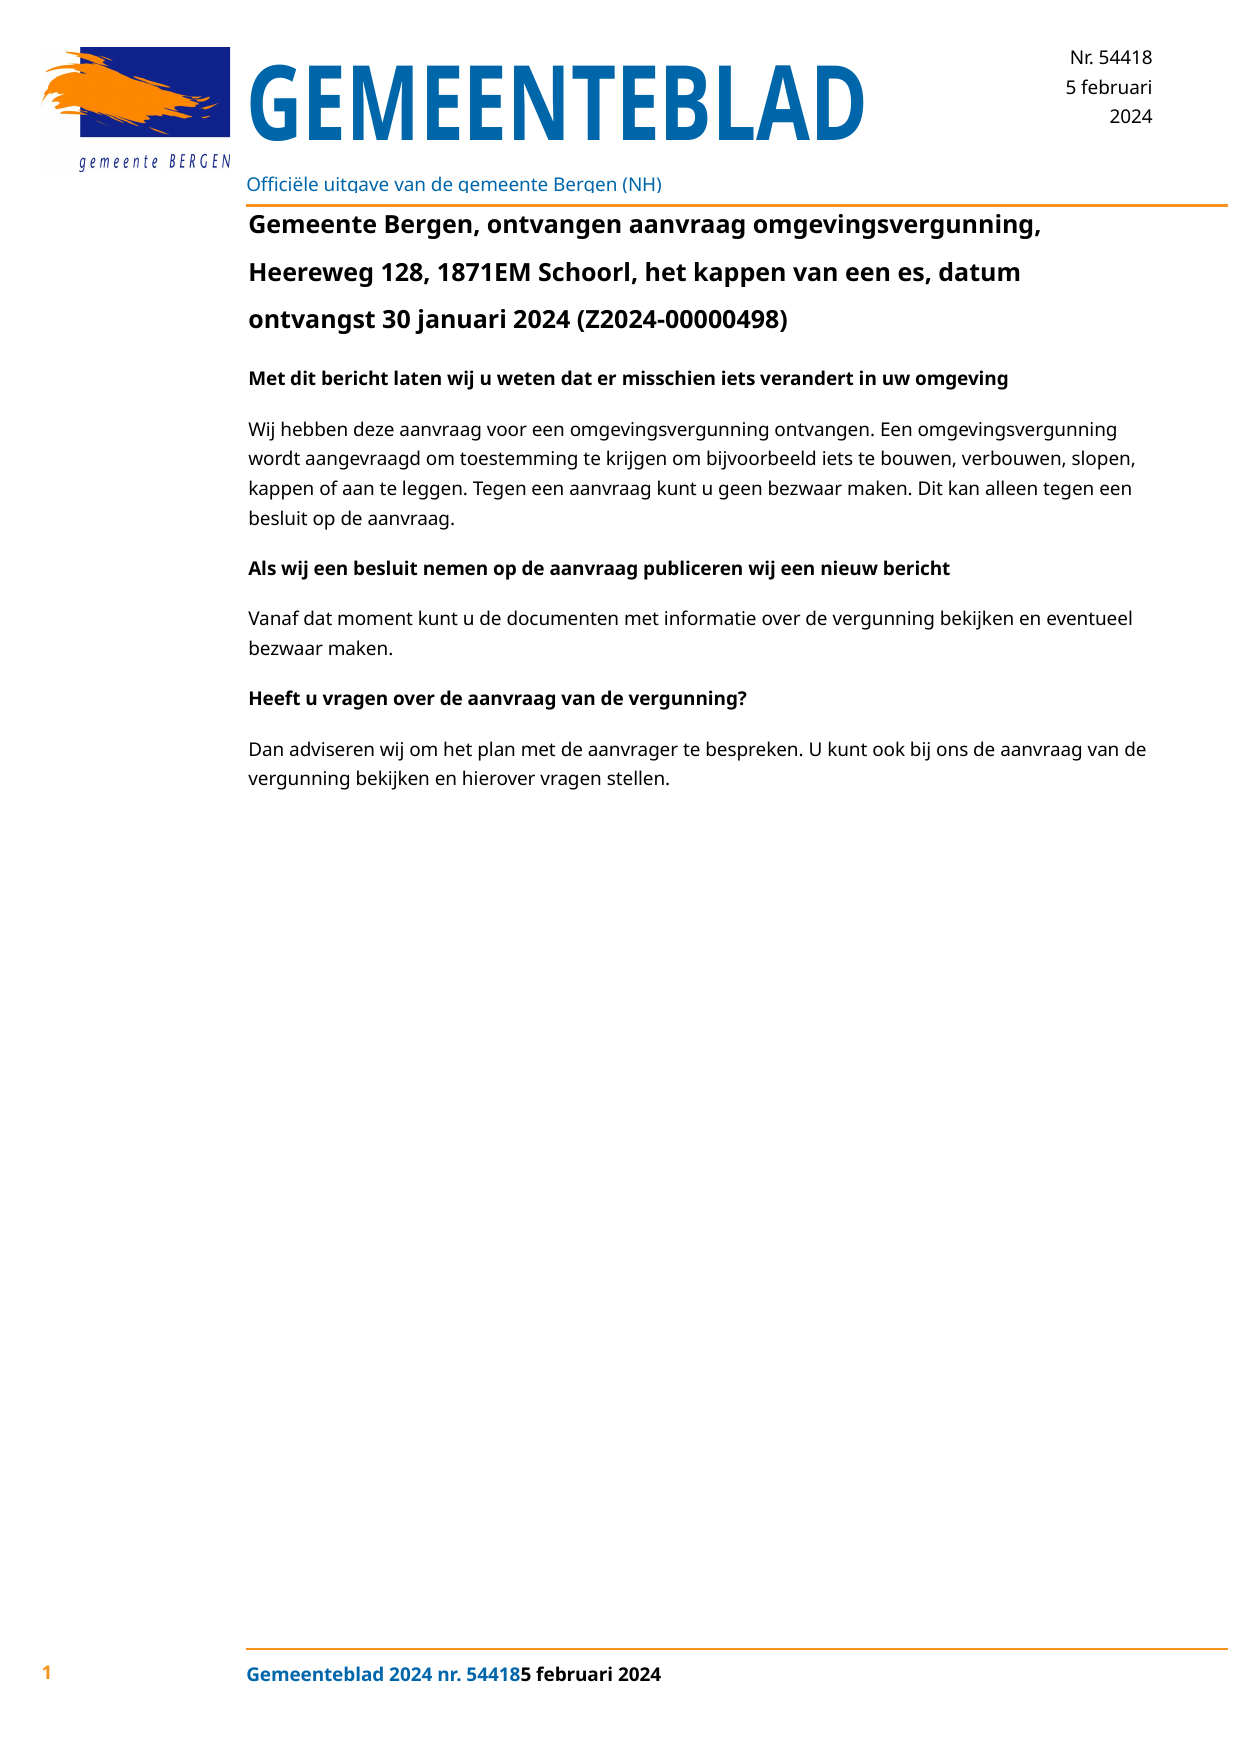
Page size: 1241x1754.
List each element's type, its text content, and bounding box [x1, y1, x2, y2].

text Met dit bericht laten wij u weten dat er misschien iets verandert in uw omgeving [248, 366, 1152, 391]
text Wij hebben deze aanvraag voor een omgevingsvergunning ontvangen. Een omgevingsvergunning wordt aangevraagd om toestemming te krijgen om bijvoorbeeld iets te bouwen, verbouwen, slopen, kappen of aan te leggen. Tegen een aanvraag kunt u geen bezwaar maken. Dit kan alleen tegen een besluit op de aanvraag. [248, 416, 1152, 530]
text Heeft u vragen over de aanvraag van de vergunning? [248, 686, 1152, 711]
text Gemeente Bergen, ontvangen aanvraag omgevingsvergunning, Heereweg 128, 1871EM Schoorl, het kappen van een es, datum ontvangst 30 januari 2024 (Z2024-00000498) [248, 207, 1152, 336]
text Vanaf dat moment kunt u de documenten met informatie over de vergunning bekijken en eventueel bezwaar maken. [248, 606, 1152, 661]
text Als wij een besluit nemen op de aanvraag publiceren wij een nieuw bericht [248, 555, 1152, 581]
picture [41, 47, 231, 172]
text Dan adviseren wij om het plan met de aanvrager te bespreken. U kunt ook bij ons de aanvraag van de vergunning bekijken en hierover vragen stellen. [248, 736, 1152, 791]
